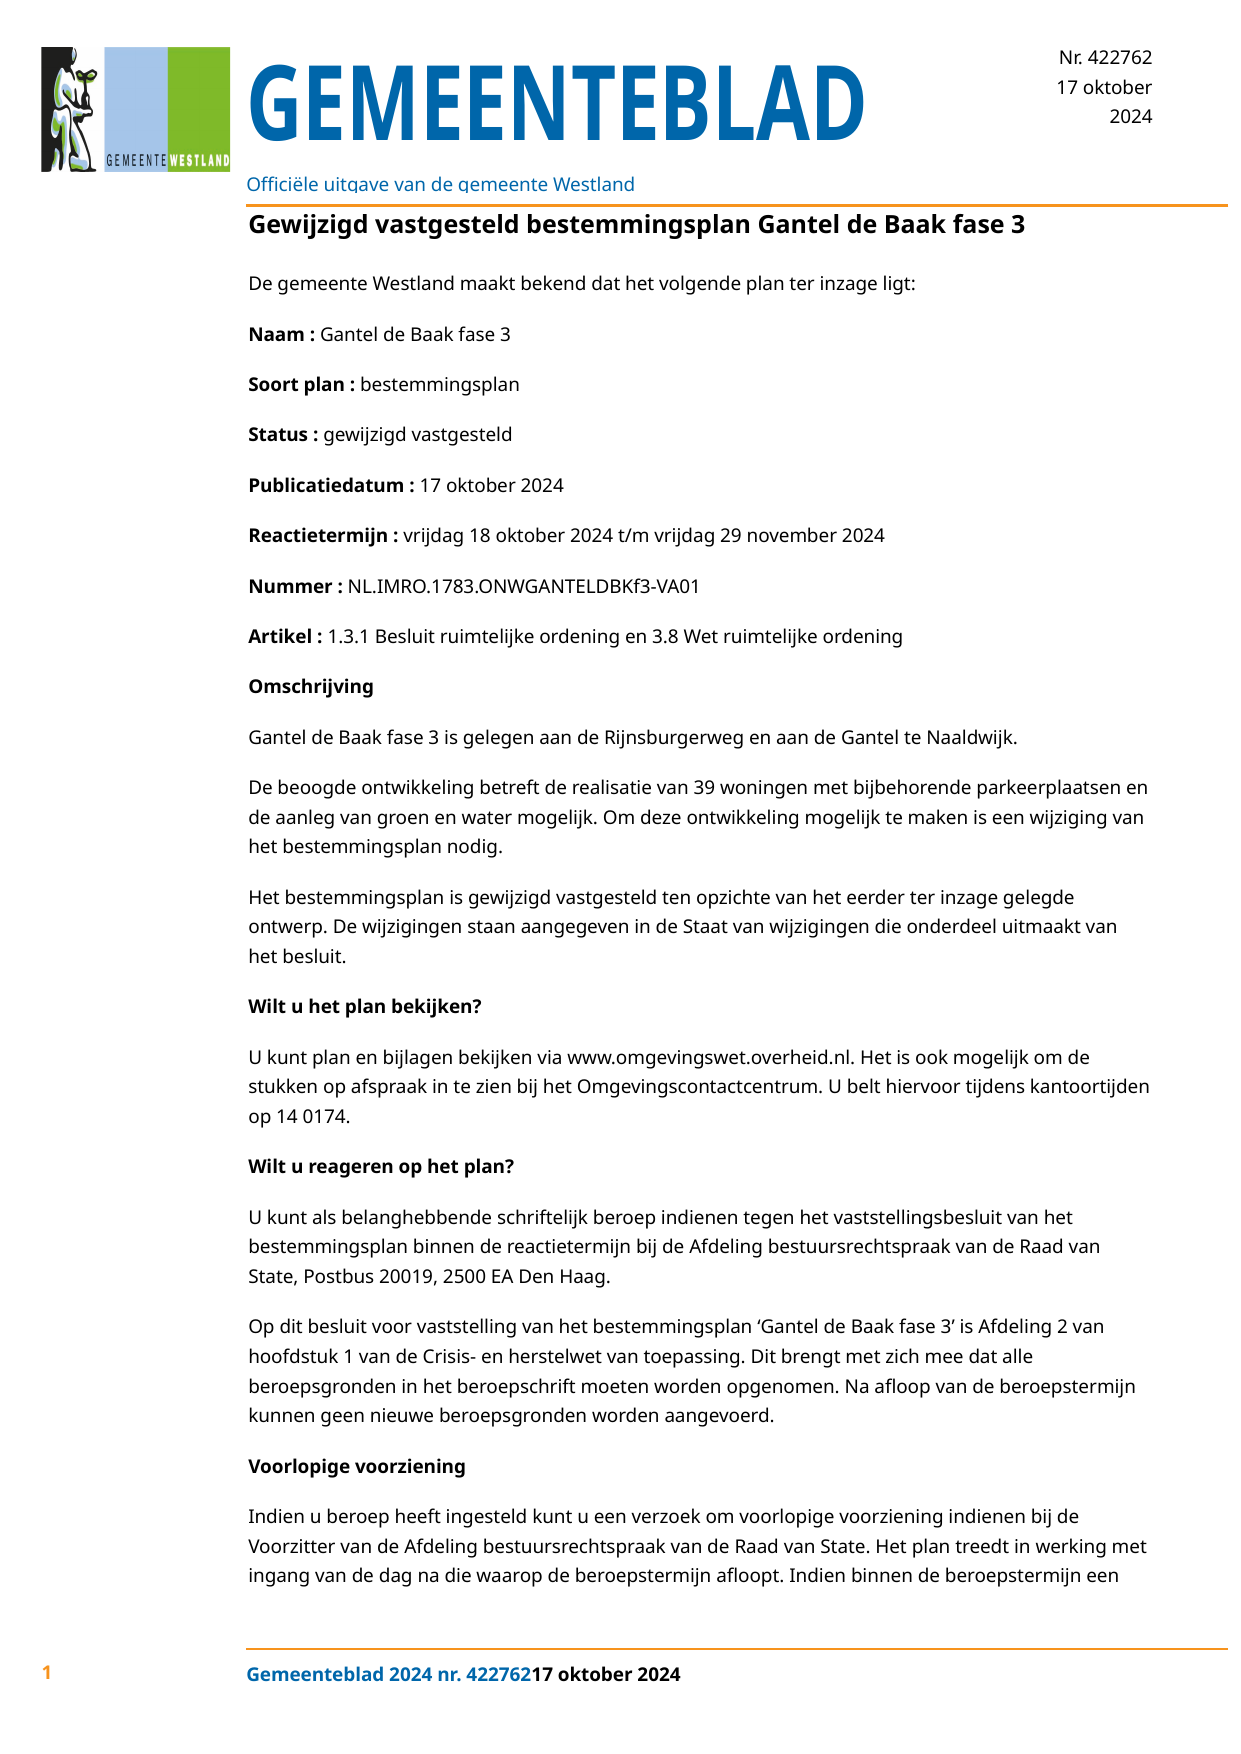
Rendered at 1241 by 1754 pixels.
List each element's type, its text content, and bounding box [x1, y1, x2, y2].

text U kunt als belanghebbende schriftelijk beroep indienen tegen het vaststellingsbesluit van het bestemmingsplan binnen de reactietermijn bij de Afdeling bestuursrechtspraak van de Raad van State, Postbus 20019, 2500 EA Den Haag. [248, 1204, 1152, 1289]
text Het bestemmingsplan is gewijzigd vastgesteld ten opzichte van het eerder ter inzage gelegde ontwerp. De wijzigingen staan aangegeven in de Staat van wijzigingen die onderdeel uitmaakt van het besluit. [248, 884, 1152, 969]
text Publicatiedatum : 17 oktober 2024 [248, 472, 1152, 498]
text Reactietermijn : vrijdag 18 oktober 2024 t/m vrijdag 29 november 2024 [248, 522, 1152, 548]
text Gewijzigd vastgesteld bestemmingsplan Gantel de Baak fase 3 [248, 207, 1152, 241]
text Omschrijving [248, 674, 1152, 699]
text Nummer : NL.IMRO.1783.ONWGANTELDBKf3-VA01 [248, 573, 1152, 598]
text Voorlopige voorziening [248, 1453, 1152, 1478]
text Indien u beroep heeft ingesteld kunt u een verzoek om voorlopige voorziening indienen bij de Voorzitter van de Afdeling bestuursrechtspraak van de Raad van State. Het plan treedt in werking met ingang van de dag na die waarop de beroepstermijn afloopt. Indien binnen de beroepstermijn een [248, 1503, 1152, 1588]
text Op dit besluit voor vaststelling van het bestemmingsplan ‘Gantel de Baak fase 3’ is Afdeling 2 van hoofdstuk 1 van de Crisis- en herstelwet van toepassing. Dit brengt met zich mee dat alle beroepsgronden in het beroepschrift moeten worden opgenomen. Na afloop van de beroepstermijn kunnen geen nieuwe beroepsgronden worden aangevoerd. [248, 1314, 1152, 1428]
text Soort plan : bestemmingsplan [248, 371, 1152, 397]
text Gantel de Baak fase 3 is gelegen aan de Rijnsburgerweg en aan de Gantel te Naaldwijk. [248, 724, 1152, 750]
text De gemeente Westland maakt bekend dat het volgende plan ter inzage ligt: [248, 270, 1152, 296]
text Status : gewijzigd vastgesteld [248, 422, 1152, 447]
text Artikel : 1.3.1 Besluit ruimtelijke ordening en 3.8 Wet ruimtelijke ordening [248, 623, 1152, 649]
text De beoogde ontwikkeling betreft de realisatie van 39 woningen met bijbehorende parkeerplaatsen en de aanleg van groen en water mogelijk. Om deze ontwikkeling mogelijk te maken is een wijziging van het bestemmingsplan nodig. [248, 774, 1152, 859]
picture [41, 47, 231, 172]
text Wilt u het plan bekijken? [248, 994, 1152, 1019]
text U kunt plan en bijlagen bekijken via www.omgevingswet.overheid.nl. Het is ook mogelijk om de stukken op afspraak in te zien bij het Omgevingscontactcentrum. U belt hiervoor tijdens kantoortijden op 14 0174. [248, 1044, 1152, 1129]
text Wilt u reageren op het plan? [248, 1154, 1152, 1179]
text Naam : Gantel de Baak fase 3 [248, 321, 1152, 346]
